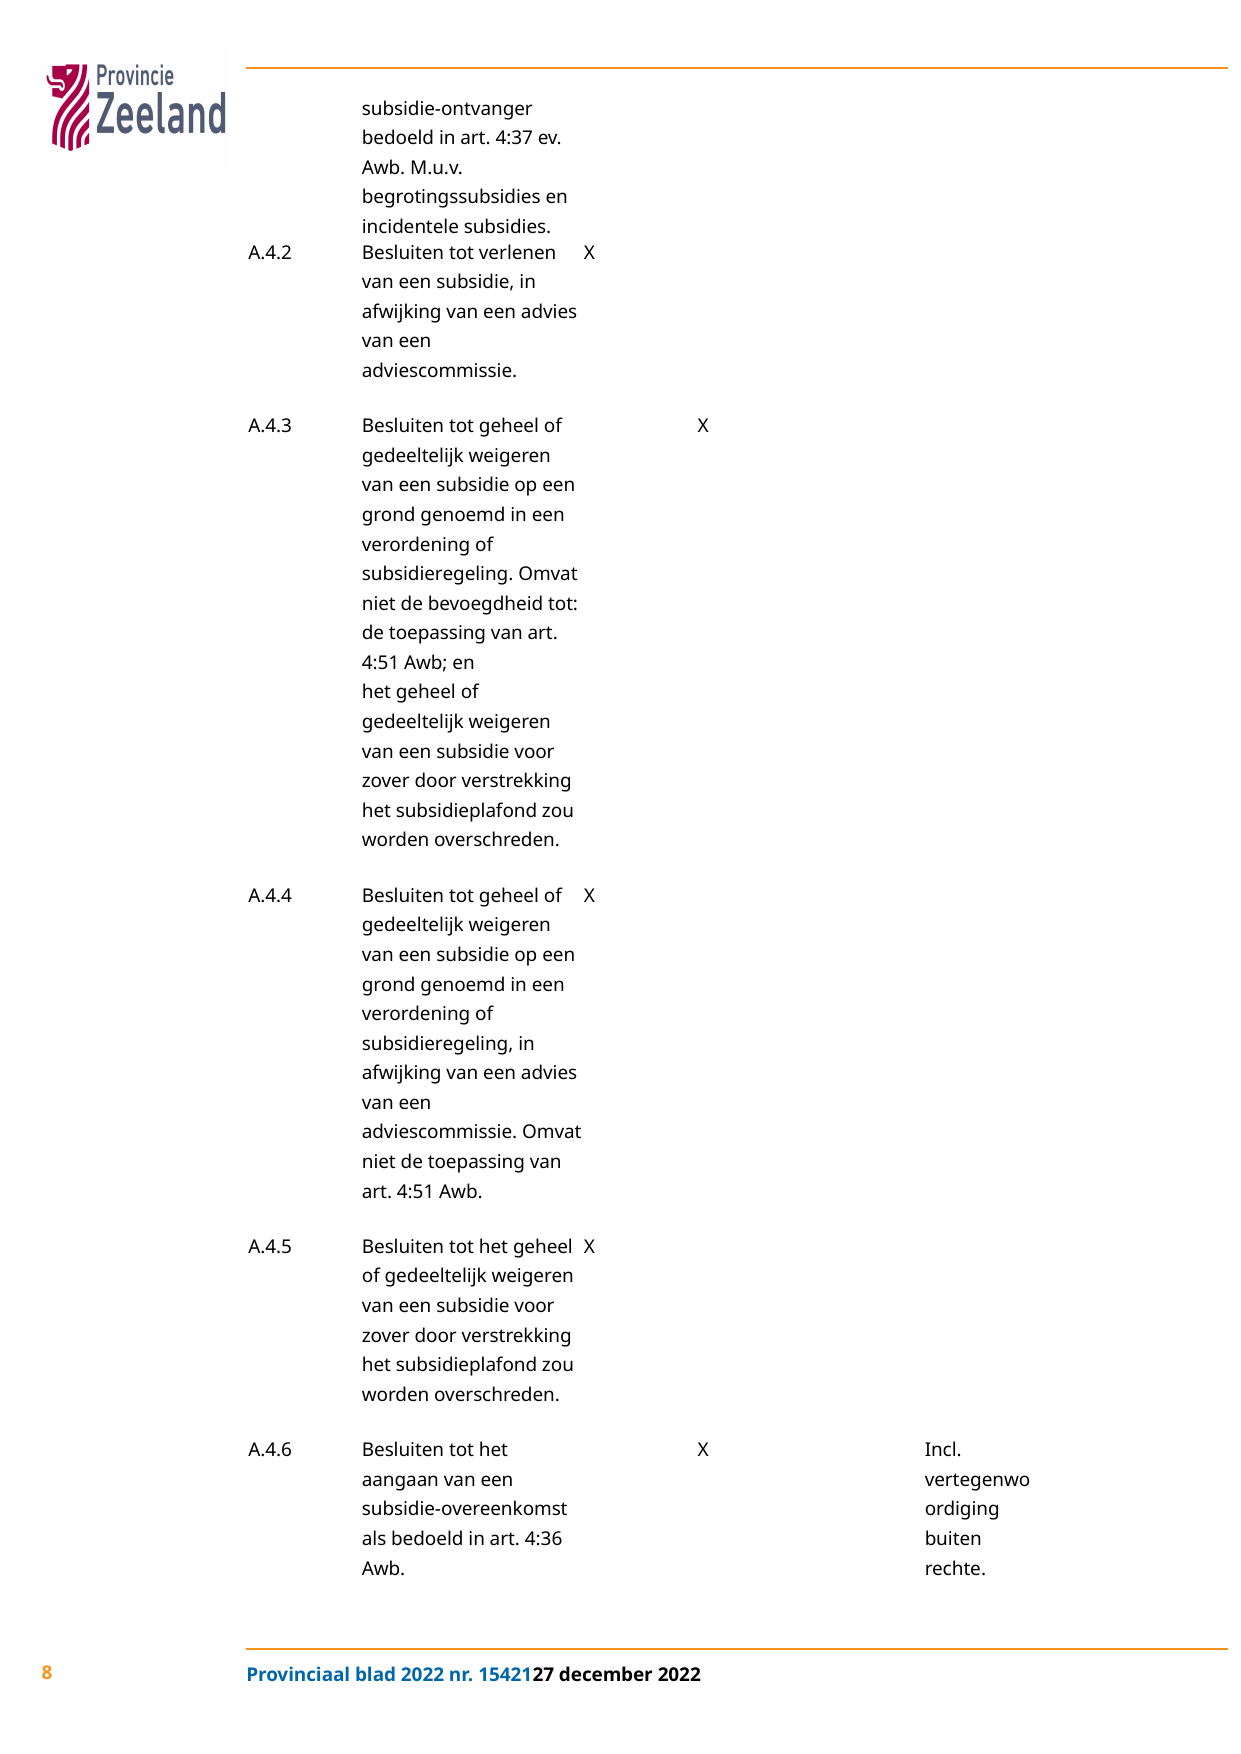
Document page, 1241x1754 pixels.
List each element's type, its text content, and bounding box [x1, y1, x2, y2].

table_cell [925, 239, 1038, 412]
table_cell [584, 413, 697, 882]
table_cell [697, 239, 811, 412]
table_cell [811, 239, 924, 412]
table_cell [811, 882, 924, 1233]
table_cell A.4.6 [248, 1436, 362, 1610]
table_cell [584, 1436, 697, 1610]
table_cell A.4.4 [248, 882, 362, 1233]
table_cell [248, 95, 362, 239]
table_cell subsidie-ontvanger bedoeld in art. 4:37 ev. Awb. M.u.v. begrotingssubsidies en incidentele subsidies. [362, 95, 584, 239]
table_cell [697, 95, 811, 239]
table_cell A.4.5 [248, 1233, 362, 1436]
table_cell X [697, 413, 811, 882]
table_cell [925, 1233, 1038, 1436]
table_cell Besluiten tot het aangaan van een subsidie-overeenkomst als bedoeld in art. 4:36 Awb. [362, 1436, 584, 1610]
table_cell [811, 95, 924, 239]
picture [41, 47, 231, 172]
table_cell [697, 882, 811, 1233]
table_cell A.4.3 [248, 413, 362, 882]
table_cell A.4.2 [248, 239, 362, 412]
table_cell Besluiten tot het geheel of gedeeltelijk weigeren van een subsidie voor zover door verstrekking het subsidieplafond zou worden overschreden. [362, 1233, 584, 1436]
table_cell [697, 1233, 811, 1436]
table_cell [925, 882, 1038, 1233]
table_cell Besluiten tot verlenen van een subsidie, in afwijking van een advies van een adviescommissie. [362, 239, 584, 412]
table_cell Besluiten tot geheel of gedeeltelijk weigeren van een subsidie op een grond genoemd in een verordening of subsidieregeling. Omvat niet de bevoegdheid tot: de toepassing van art. 4:51 Awb; en het geheel of gedeeltelijk weigeren van een subsidie voor zover door verstrekking het subsidieplafond zou worden overschreden. [362, 413, 584, 882]
table_cell [811, 413, 924, 882]
table_cell Incl. vertegenwoordiging buiten rechte. [925, 1436, 1038, 1610]
table_cell [811, 1233, 924, 1436]
table_cell [811, 1436, 924, 1610]
table_cell X [584, 239, 697, 412]
table_cell [584, 95, 697, 239]
table_cell [925, 413, 1038, 882]
table_cell Besluiten tot geheel of gedeeltelijk weigeren van een subsidie op een grond genoemd in een verordening of subsidieregeling, in afwijking van een advies van een adviescommissie. Omvat niet de toepassing van art. 4:51 Awb. [362, 882, 584, 1233]
table_cell X [584, 882, 697, 1233]
table_cell [925, 95, 1038, 239]
table_cell X [697, 1436, 811, 1610]
table_cell X [584, 1233, 697, 1436]
